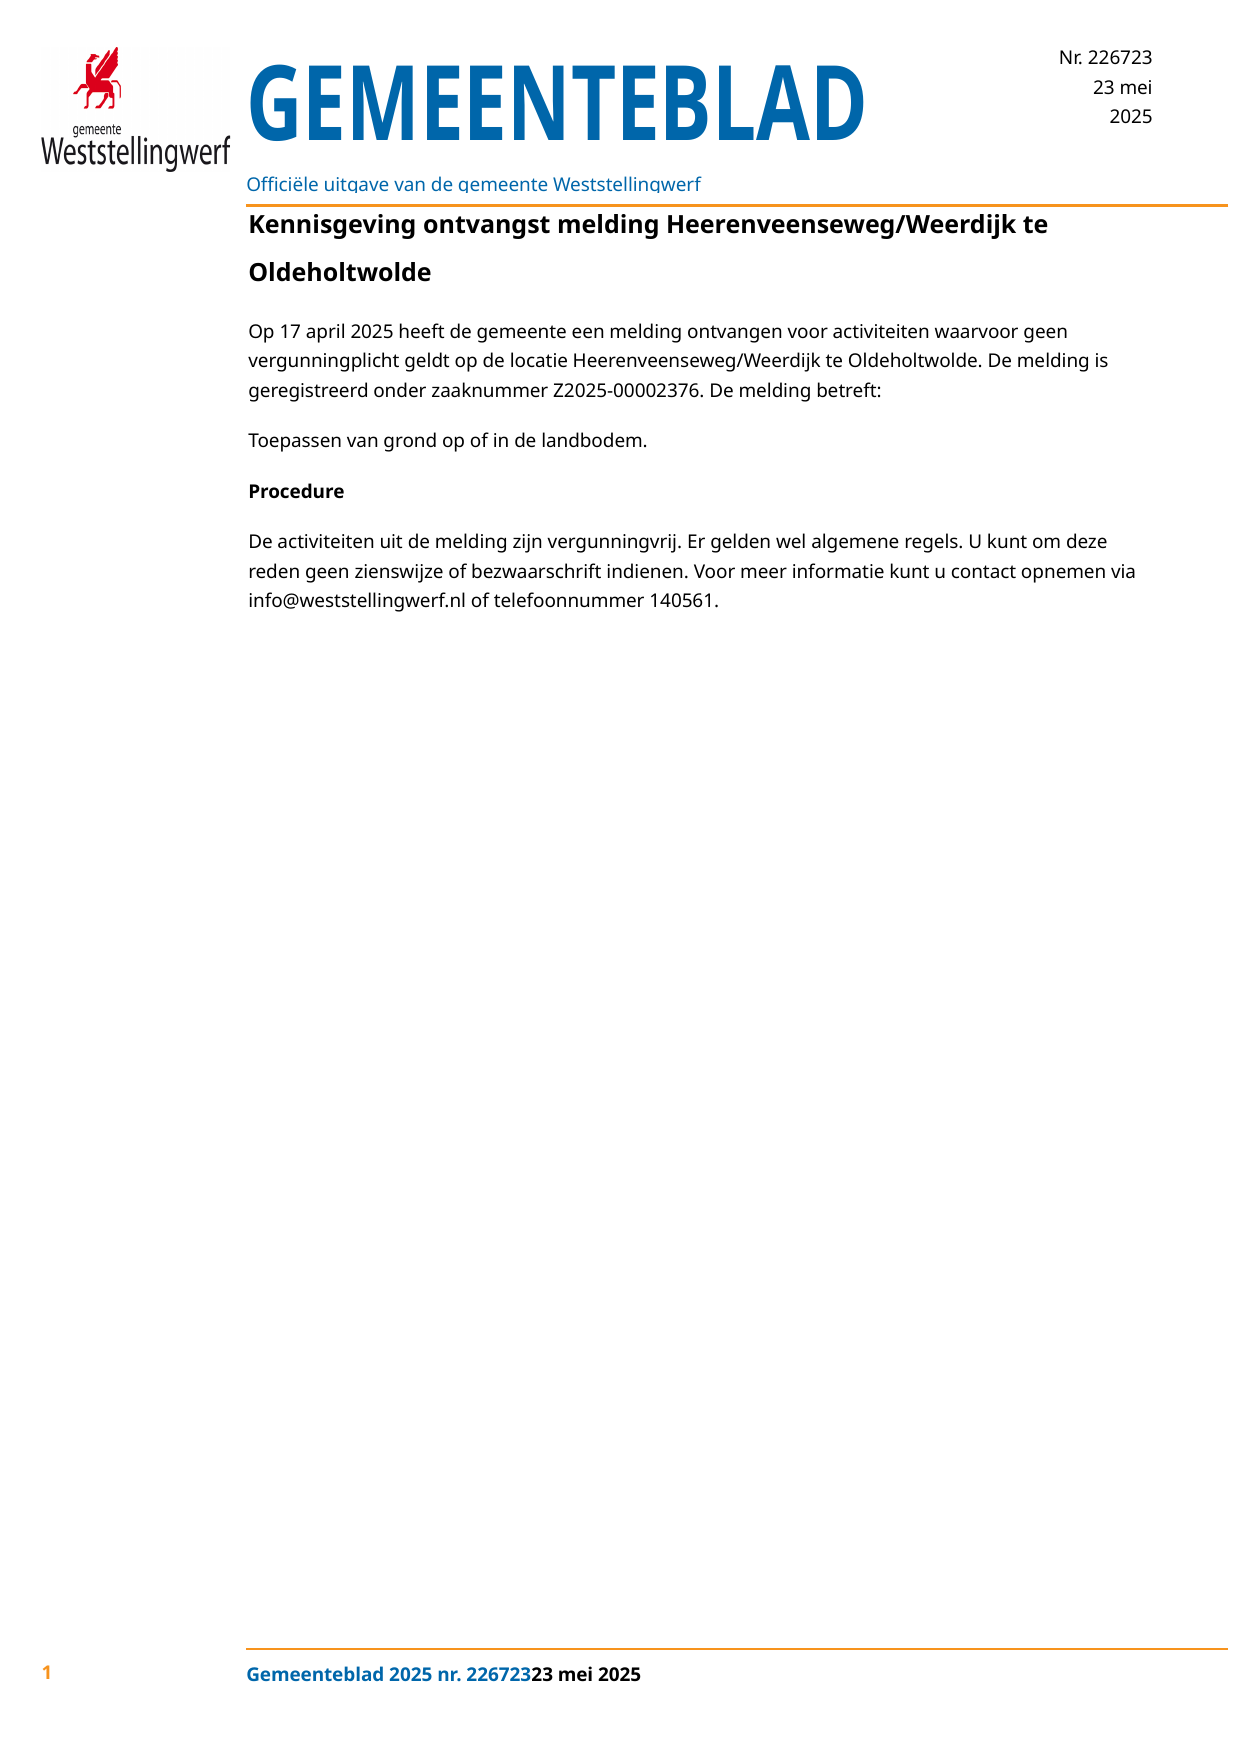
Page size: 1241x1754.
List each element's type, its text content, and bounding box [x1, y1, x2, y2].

text Op 17 april 2025 heeft de gemeente een melding ontvangen voor activiteiten waarvoor geen vergunningplicht geldt op de locatie Heerenveenseweg/Weerdijk te Oldeholtwolde. De melding is geregistreerd onder zaaknummer Z2025-00002376. De melding betreft: [248, 318, 1152, 403]
text Kennisgeving ontvangst melding Heerenveenseweg/Weerdijk te Oldeholtwolde [248, 207, 1152, 288]
picture [41, 47, 231, 172]
text Procedure [248, 478, 1152, 504]
text Toepassen van grond op of in de landbodem. [248, 427, 1152, 453]
text De activiteiten uit de melding zijn vergunningvrij. Er gelden wel algemene regels. U kunt om deze reden geen zienswijze of bezwaarschrift indienen. Voor meer informatie kunt u contact opnemen via info@weststellingwerf.nl of telefoonnummer 140561. [248, 528, 1152, 613]
